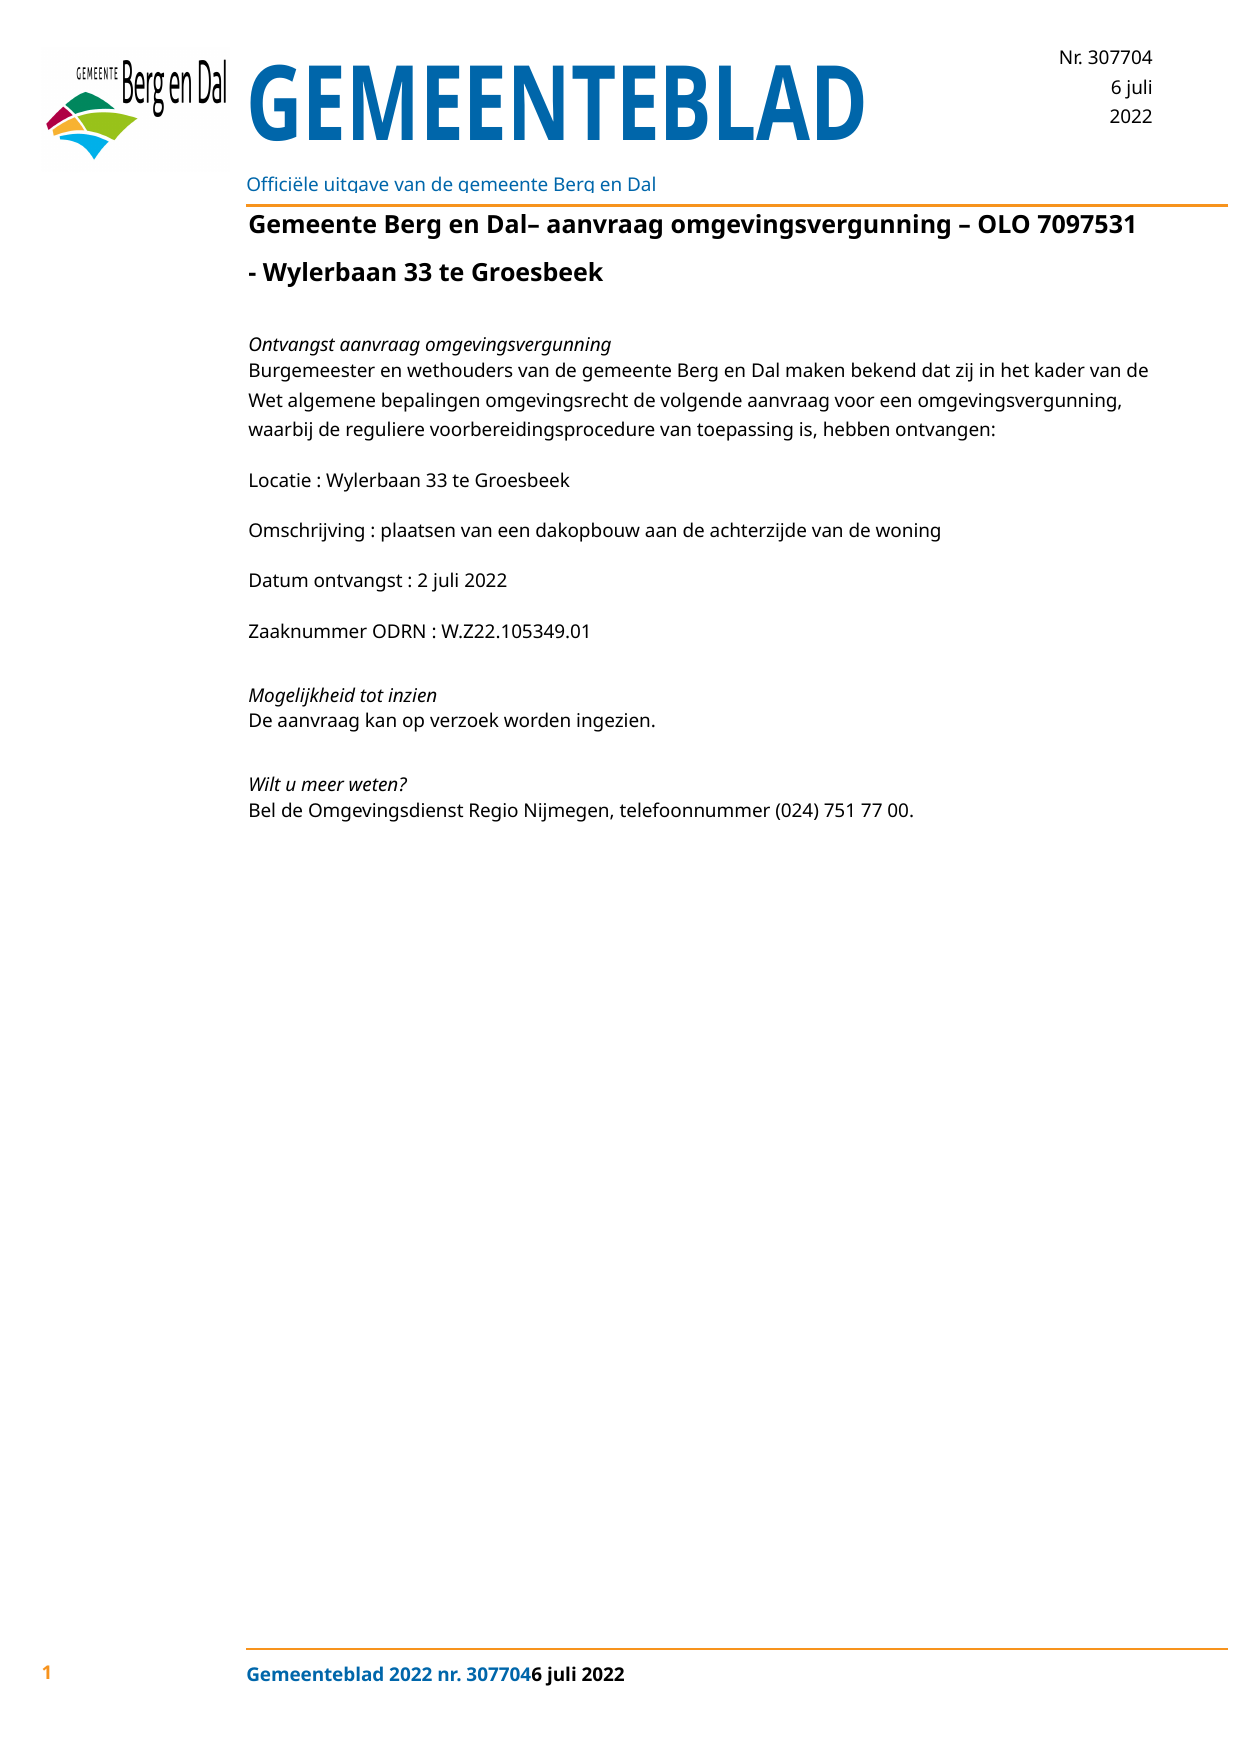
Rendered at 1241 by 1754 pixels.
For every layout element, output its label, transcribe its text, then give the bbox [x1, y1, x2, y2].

text Mogelijkheid tot inzien [248, 682, 1152, 708]
picture [41, 47, 231, 172]
text Omschrijving : plaatsen van een dakopbouw aan de achterzijde van de woning [248, 517, 1152, 543]
text Bel de Omgevingsdienst Regio Nijmegen, telefoonnummer (024) 751 77 00. [248, 797, 1152, 823]
text Wilt u meer weten? [248, 772, 1152, 797]
text Zaaknummer ODRN : W.Z22.105349.01 [248, 618, 1152, 644]
text Locatie : Wylerbaan 33 te Groesbeek [248, 467, 1152, 492]
text Gemeente Berg en Dal– aanvraag omgevingsvergunning – OLO 7097531 - Wylerbaan 33 te Groesbeek [248, 207, 1152, 288]
text Datum ontvangst : 2 juli 2022 [248, 568, 1152, 593]
text Burgemeester en wethouders van de gemeente Berg en Dal maken bekend dat zij in het kader van de Wet algemene bepalingen omgevingsrecht de volgende aanvraag voor een omgevingsvergunning, waarbij de reguliere voorbereidingsprocedure van toepassing is, hebben ontvangen: [248, 357, 1152, 442]
text Ontvangst aanvraag omgevingsvergunning [248, 331, 1152, 357]
text De aanvraag kan op verzoek worden ingezien. [248, 708, 1152, 733]
